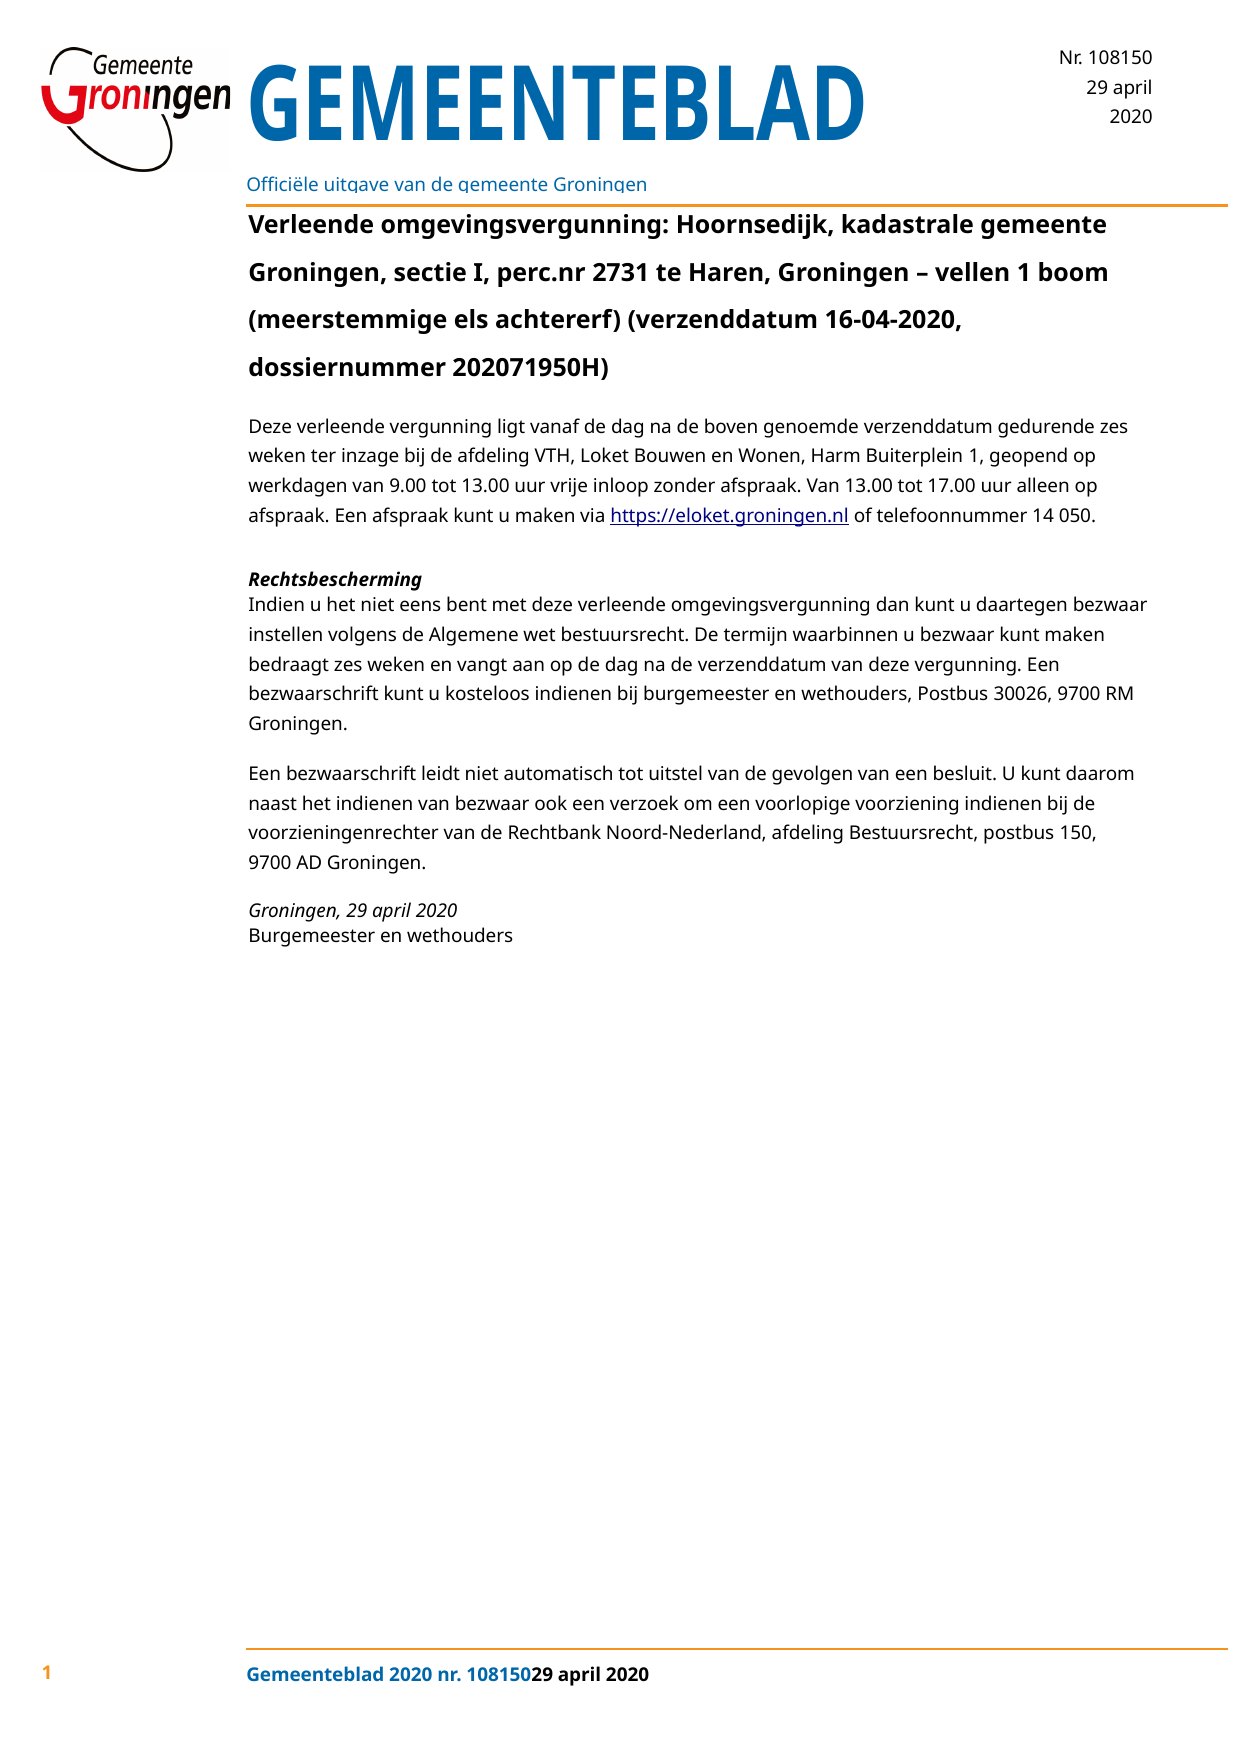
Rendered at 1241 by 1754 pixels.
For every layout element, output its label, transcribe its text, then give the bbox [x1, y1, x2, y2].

picture [41, 47, 231, 172]
text Deze verleende vergunning ligt vanaf de dag na de boven genoemde verzenddatum gedurende zes weken ter inzage bij de afdeling VTH, Loket Bouwen en Wonen, Harm Buiterplein 1, geopend op werkdagen van 9.00 tot 13.00 uur vrije inloop zonder afspraak. Van 13.00 tot 17.00 uur alleen op afspraak. Een afspraak kunt u maken via https://eloket.groningen.nl of telefoonnummer 14 050. [248, 413, 1152, 528]
text Groningen, 29 april 2020 [248, 897, 1152, 923]
text Een bezwaarschrift leidt niet automatisch tot uitstel van de gevolgen van een besluit. U kunt daarom naast het indienen van bezwaar ook een verzoek om een voorlopige voorziening indienen bij de voorzieningenrechter van de Rechtbank Noord-Nederland, afdeling Bestuursrecht, postbus 150, 9700 AD Groningen. [248, 760, 1152, 875]
text Burgemeester en wethouders [248, 923, 1152, 948]
text Verleende omgevingsvergunning: Hoornsedijk, kadastrale gemeente Groningen, sectie I, perc.nr 2731 te Haren, Groningen – vellen 1 boom (meerstemmige els achtererf) (verzenddatum 16-04-2020, dossiernummer 202071950H) [248, 207, 1152, 384]
text Rechtsbescherming [248, 566, 1152, 592]
text Indien u het niet eens bent met deze verleende omgevingsvergunning dan kunt u daartegen bezwaar instellen volgens de Algemene wet bestuursrecht. De termijn waarbinnen u bezwaar kunt maken bedraagt zes weken en vangt aan op de dag na de verzenddatum van deze vergunning. Een bezwaarschrift kunt u kosteloos indienen bij burgemeester en wethouders, Postbus 30026, 9700 RM Groningen. [248, 592, 1152, 736]
